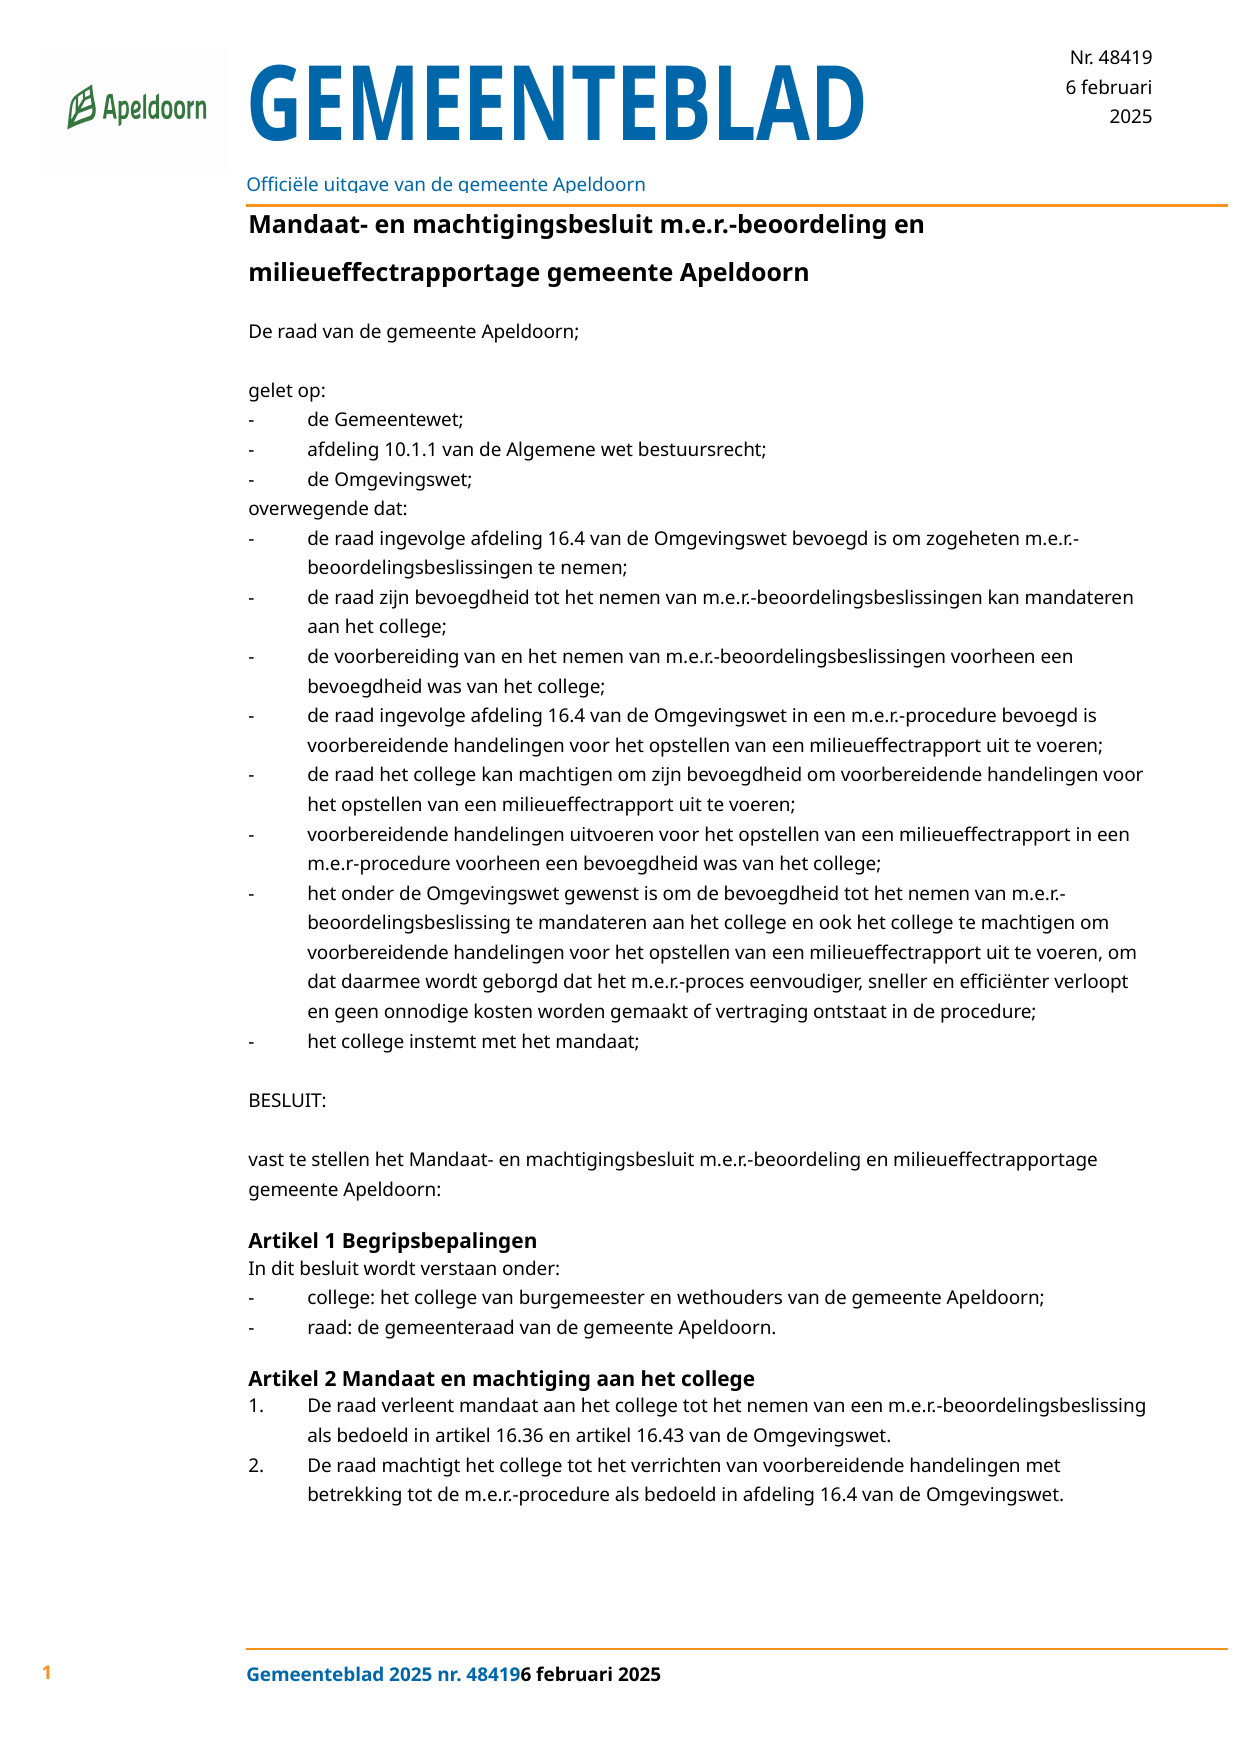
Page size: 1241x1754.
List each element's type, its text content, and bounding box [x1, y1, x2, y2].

list de raad zijn bevoegdheid tot het nemen van m.e.r.-beoordelingsbeslissingen kan mandateren aan het college; [248, 584, 1152, 639]
text vast te stellen het Mandaat- en machtigingsbesluit m.e.r.-beoordeling en milieueffectrapportage gemeente Apeldoorn: [248, 1146, 1152, 1202]
list afdeling 10.1.1 van de Algemene wet bestuursrecht; [248, 436, 1152, 462]
list voorbereidende handelingen uitvoeren voor het opstellen van een milieueffectrapport in een m.e.r-procedure voorheen een bevoegdheid was van het college; [248, 821, 1152, 876]
list de raad ingevolge afdeling 16.4 van de Omgevingswet bevoegd is om zogeheten m.e.r.-beoordelingsbeslissingen te nemen; [248, 525, 1152, 580]
text BESLUIT: [248, 1087, 1152, 1113]
text In dit besluit wordt verstaan onder: [248, 1255, 1152, 1280]
list het onder de Omgevingswet gewenst is om de bevoegdheid tot het nemen van m.e.r.-beoordelingsbeslissing te mandateren aan het college en ook het college te machtigen om voorbereidende handelingen voor het opstellen van een milieueffectrapport uit te voeren, om dat daarmee wordt geborgd dat het m.e.r.-proces eenvoudiger, sneller en efficiënter verloopt en geen onnodige kosten worden gemaakt of vertraging ontstaat in de procedure; [248, 880, 1152, 1024]
text Mandaat- en machtigingsbesluit m.e.r.-beoordeling en milieueffectrapportage gemeente Apeldoorn [248, 207, 1152, 288]
text De raad van de gemeente Apeldoorn; [248, 318, 1152, 344]
list de raad ingevolge afdeling 16.4 van de Omgevingswet in een m.e.r.-procedure bevoegd is voorbereidende handelingen voor het opstellen van een milieueffectrapport uit te voeren; [248, 702, 1152, 758]
list college: het college van burgemeester en wethouders van de gemeente Apeldoorn; [248, 1284, 1152, 1310]
list de raad het college kan machtigen om zijn bevoegdheid om voorbereidende handelingen voor het opstellen van een milieueffectrapport uit te voeren; [248, 762, 1152, 817]
text gelet op: [248, 377, 1152, 403]
list de Gemeentewet; [248, 407, 1152, 432]
list het college instemt met het mandaat; [248, 1028, 1152, 1054]
list De raad machtigt het college tot het verrichten van voorbereidende handelingen met betrekking tot de m.e.r.-procedure als bedoeld in afdeling 16.4 van de Omgevingswet. [248, 1452, 1152, 1507]
text overwegende dat: [248, 495, 1152, 521]
list De raad verleent mandaat aan het college tot het nemen van een m.e.r.-beoordelingsbeslissing als bedoeld in artikel 16.36 en artikel 16.43 van de Omgevingswet. [248, 1393, 1152, 1448]
text Artikel 2 Mandaat en machtiging aan het college [248, 1364, 1152, 1393]
text Artikel 1 Begripsbepalingen [248, 1226, 1152, 1255]
list de Omgevingswet; [248, 466, 1152, 492]
list raad: de gemeenteraad van de gemeente Apeldoorn. [248, 1314, 1152, 1339]
picture [41, 47, 231, 172]
list de voorbereiding van en het nemen van m.e.r.-beoordelingsbeslissingen voorheen een bevoegdheid was van het college; [248, 643, 1152, 699]
